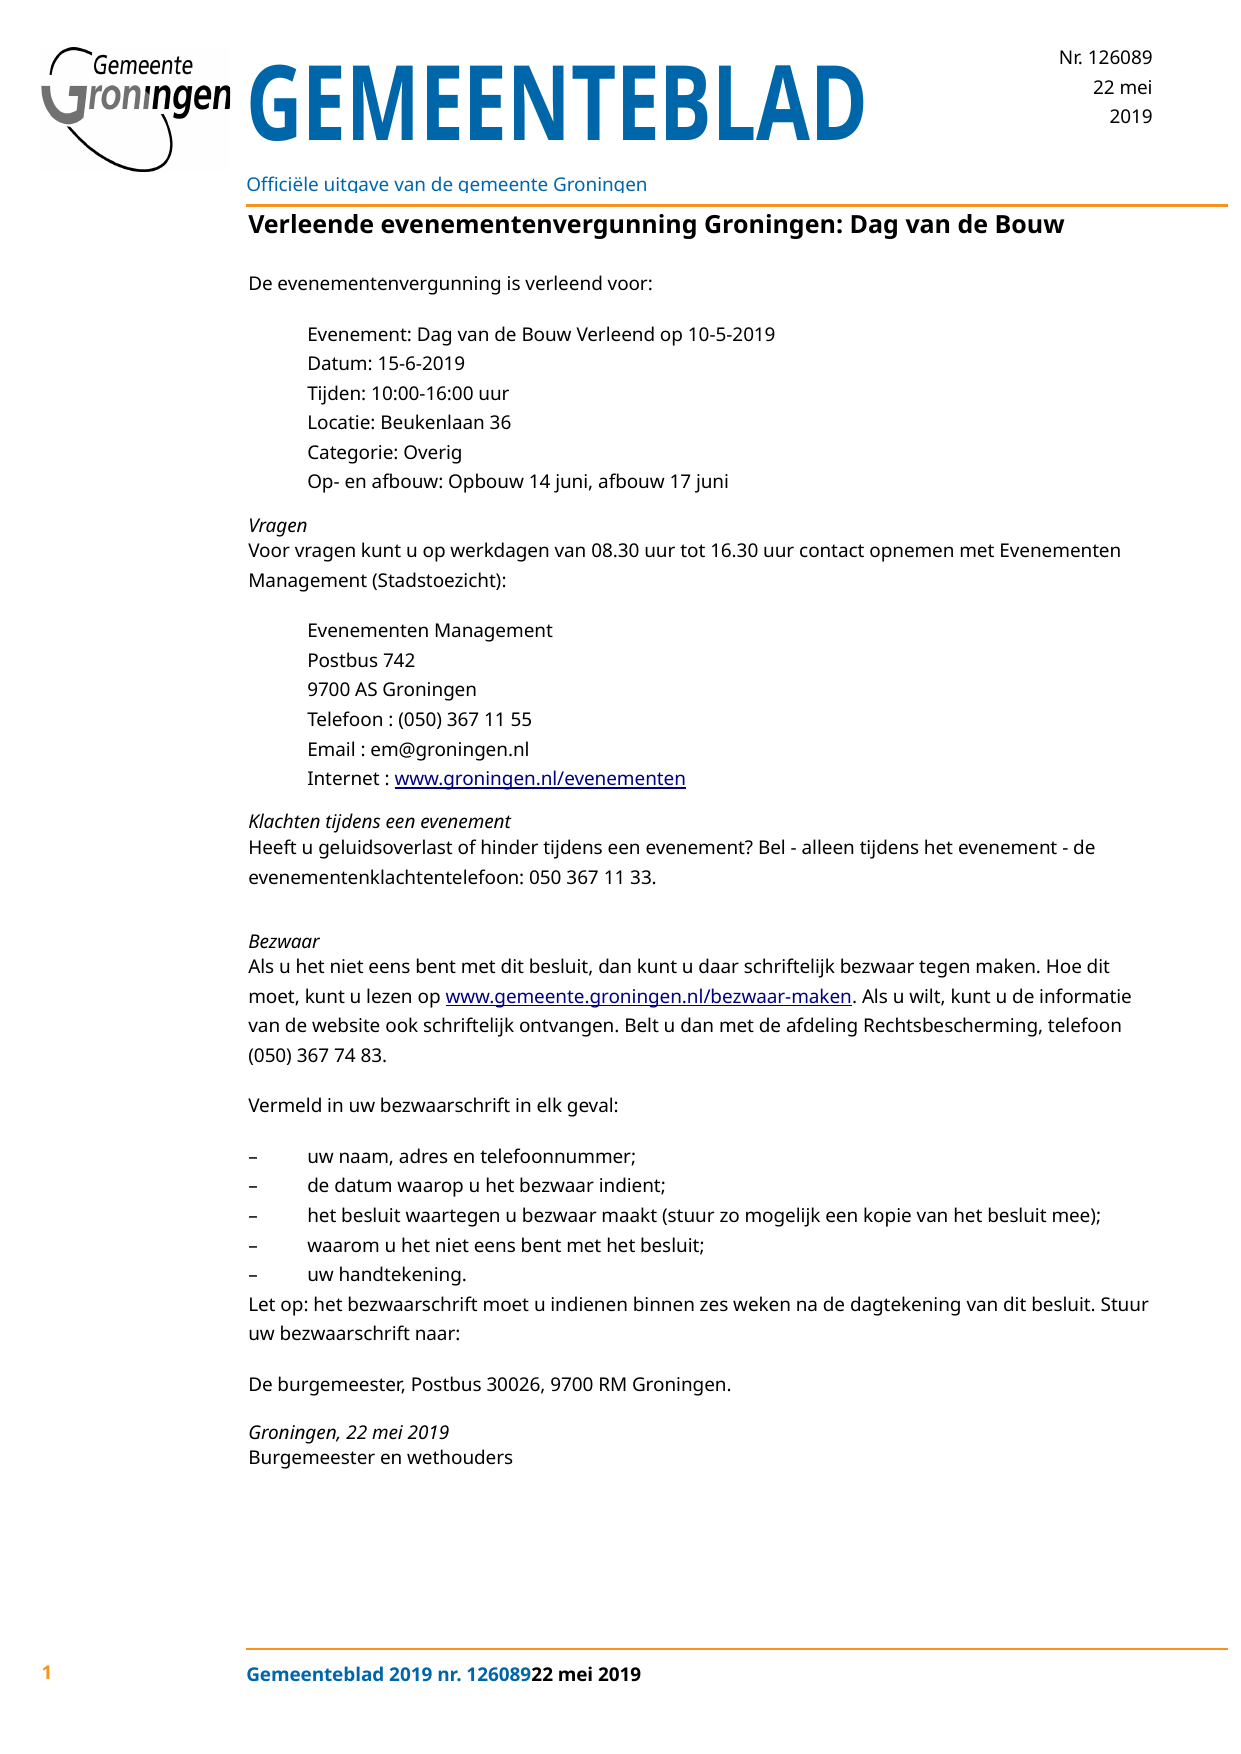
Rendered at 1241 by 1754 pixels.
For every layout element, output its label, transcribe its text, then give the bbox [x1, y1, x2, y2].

text Let op: het bezwaarschrift moet u indienen binnen zes weken na de dagtekening van dit besluit. Stuur uw bezwaarschrift naar: [248, 1291, 1152, 1346]
text Verleende evenementenvergunning Groningen: Dag van de Bouw [248, 207, 1152, 241]
text Vragen [248, 512, 1152, 537]
list Telefoon : (050) 367 11 55 [248, 706, 1152, 732]
text De burgemeester, Postbus 30026, 9700 RM Groningen. [248, 1371, 1152, 1397]
text Heeft u geluidsoverlast of hinder tijdens een evenement? Bel - alleen tijdens het evenement - de evenementenklachtentelefoon: 050 367 11 33. [248, 834, 1152, 889]
list Tijden: 10:00-16:00 uur [248, 380, 1152, 406]
picture [41, 47, 231, 172]
list 9700 AS Groningen [248, 677, 1152, 702]
text Als u het niet eens bent met dit besluit, dan kunt u daar schriftelijk bezwaar tegen maken. Hoe dit moet, kunt u lezen op www.gemeente.groningen.nl/bezwaar-maken. Als u wilt, kunt u de informatie van de website ook schriftelijk ontvangen. Belt u dan met de afdeling Rechtsbescherming, telefoon (050) 367 74 83. [248, 953, 1152, 1068]
list het besluit waartegen u bezwaar maakt (stuur zo mogelijk een kopie van het besluit mee); [248, 1202, 1152, 1228]
list Email : em@groningen.nl [248, 736, 1152, 762]
text Bezwaar [248, 928, 1152, 953]
text Voor vragen kunt u op werkdagen van 08.30 uur tot 16.30 uur contact opnemen met Evenementen Management (Stadstoezicht): [248, 537, 1152, 593]
text Burgemeester en wethouders [248, 1444, 1152, 1470]
list Locatie: Beukenlaan 36 [248, 409, 1152, 435]
list Datum: 15-6-2019 [248, 350, 1152, 376]
text Klachten tijdens een evenement [248, 808, 1152, 834]
text Groningen, 22 mei 2019 [248, 1419, 1152, 1444]
list Op- en afbouw: Opbouw 14 juni, afbouw 17 juni [248, 469, 1152, 494]
list Internet : www.groningen.nl/evenementen [248, 765, 1152, 791]
list uw handtekening. [248, 1261, 1152, 1287]
list Evenementen Management [248, 617, 1152, 643]
list de datum waarop u het bezwaar indient; [248, 1173, 1152, 1198]
text De evenementenvergunning is verleend voor: [248, 270, 1152, 296]
text Vermeld in uw bezwaarschrift in elk geval: [248, 1093, 1152, 1118]
list uw naam, adres en telefoonnummer; [248, 1143, 1152, 1169]
list Categorie: Overig [248, 439, 1152, 465]
list Postbus 742 [248, 647, 1152, 673]
list Evenement: Dag van de Bouw Verleend op 10-5-2019 [248, 321, 1152, 346]
list waarom u het niet eens bent met het besluit; [248, 1232, 1152, 1258]
